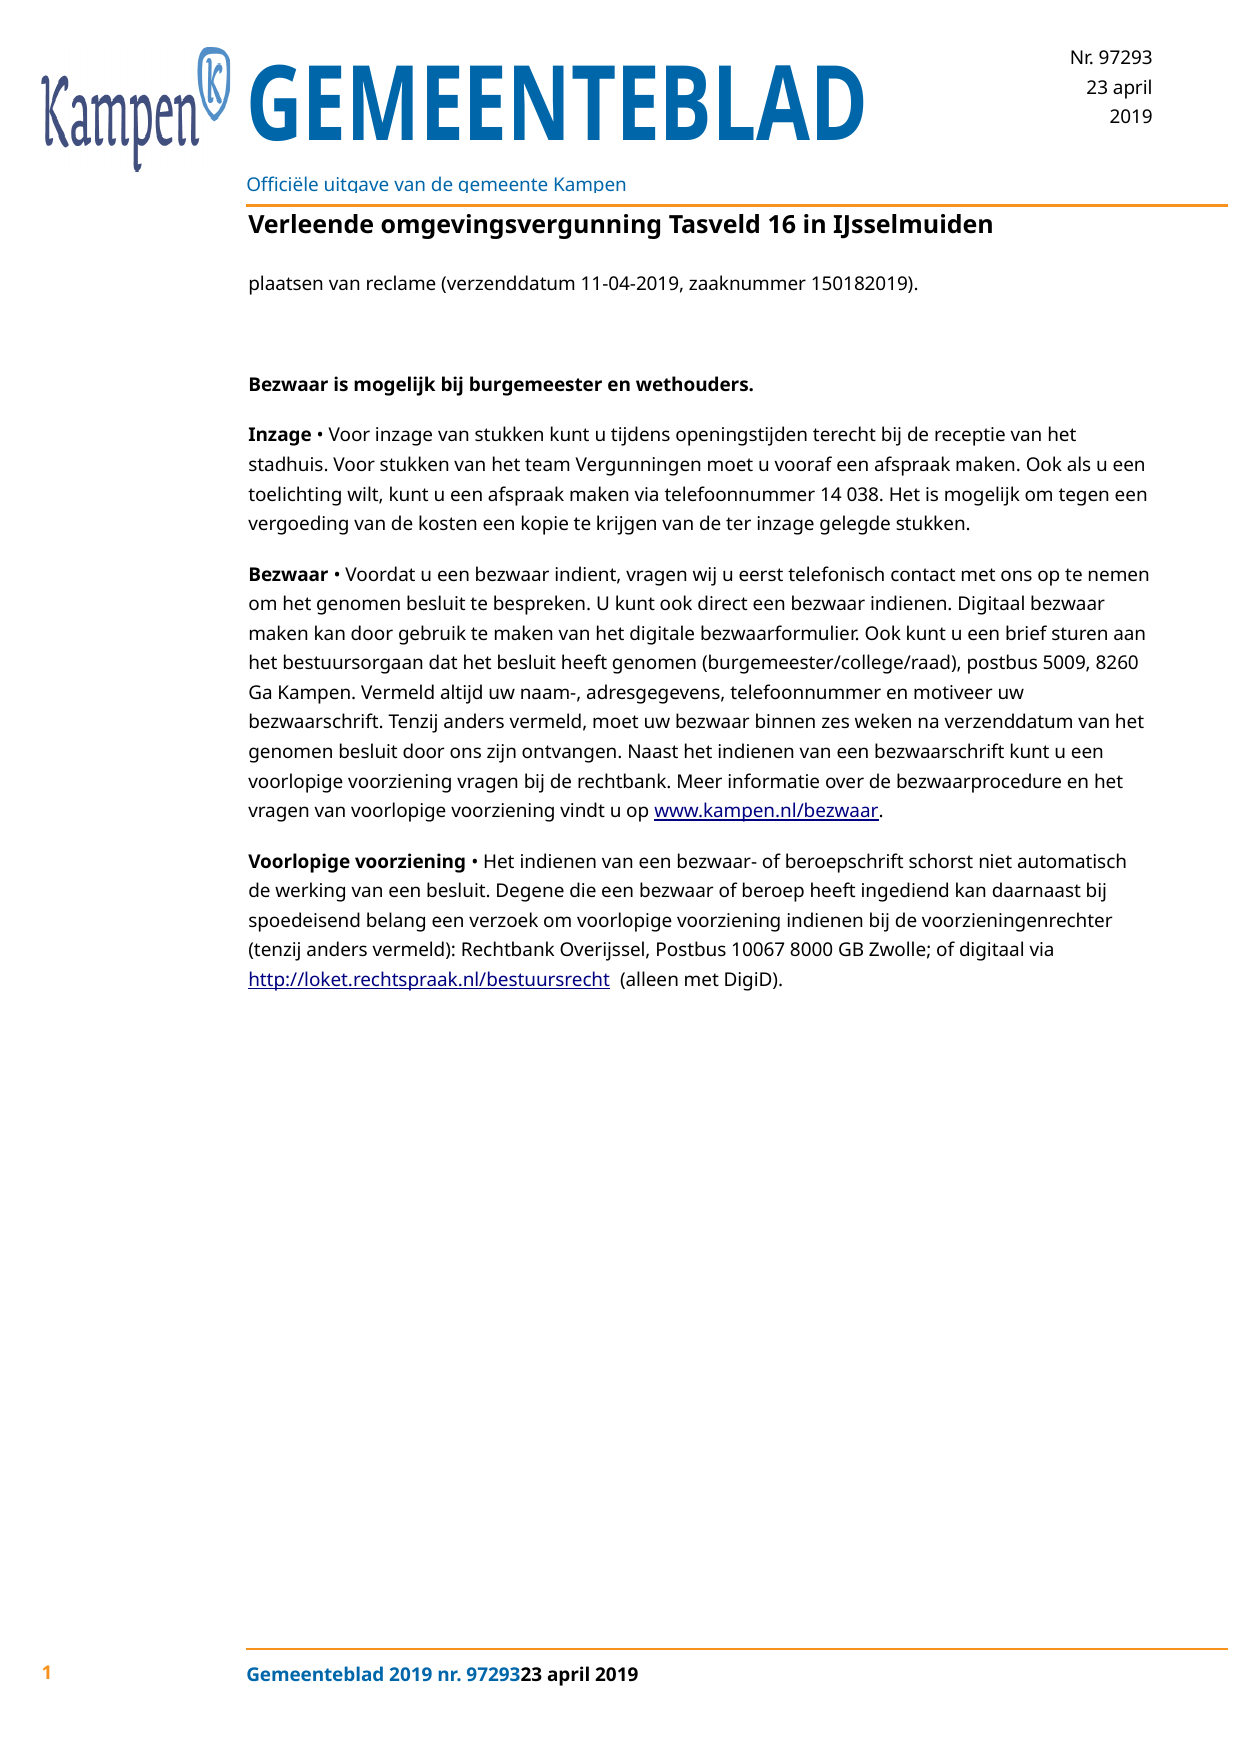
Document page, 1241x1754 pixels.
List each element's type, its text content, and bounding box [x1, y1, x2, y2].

text Bezwaar is mogelijk bij burgemeester en wethouders. [248, 371, 1152, 397]
text Bezwaar • Voordat u een bezwaar indient, vragen wij u eerst telefonisch contact met ons op te nemen om het genomen besluit te bespreken. U kunt ook direct een bezwaar indienen. Digitaal bezwaar maken kan door gebruik te maken van het digitale bezwaarformulier. Ook kunt u een brief sturen aan het bestuursorgaan dat het besluit heeft genomen (burgemeester/college/raad), postbus 5009, 8260 Ga Kampen. Vermeld altijd uw naam-, adresgegevens, telefoonnummer en motiveer uw bezwaarschrift. Tenzij anders vermeld, moet uw bezwaar binnen zes weken na verzenddatum van het genomen besluit door ons zijn ontvangen. Naast het indienen van een bezwaarschrift kunt u een voorlopige voorziening vragen bij de rechtbank. Meer informatie over de bezwaarprocedure en het vragen van voorlopige voorziening vindt u op www.kampen.nl/bezwaar. [248, 561, 1152, 823]
picture [41, 47, 231, 172]
text plaatsen van reclame (verzenddatum 11-04-2019, zaaknummer 150182019). [248, 270, 1152, 296]
text Verleende omgevingsvergunning Tasveld 16 in IJsselmuiden [248, 207, 1152, 241]
text Voorlopige voorziening • Het indienen van een bezwaar- of beroepschrift schorst niet automatisch de werking van een besluit. Degene die een bezwaar of beroep heeft ingediend kan daarnaast bij spoedeisend belang een verzoek om voorlopige voorziening indienen bij de voorzieningenrechter (tenzij anders vermeld): Rechtbank Overijssel, Postbus 10067 8000 GB Zwolle; of digitaal via http://loket.rechtspraak.nl/bestuursrecht (alleen met DigiD). [248, 848, 1152, 992]
text Inzage • Voor inzage van stukken kunt u tijdens openingstijden terecht bij de receptie van het stadhuis. Voor stukken van het team Vergunningen moet u vooraf een afspraak maken. Ook als u een toelichting wilt, kunt u een afspraak maken via telefoonnummer 14 038. Het is mogelijk om tegen een vergoeding van de kosten een kopie te krijgen van de ter inzage gelegde stukken. [248, 422, 1152, 536]
